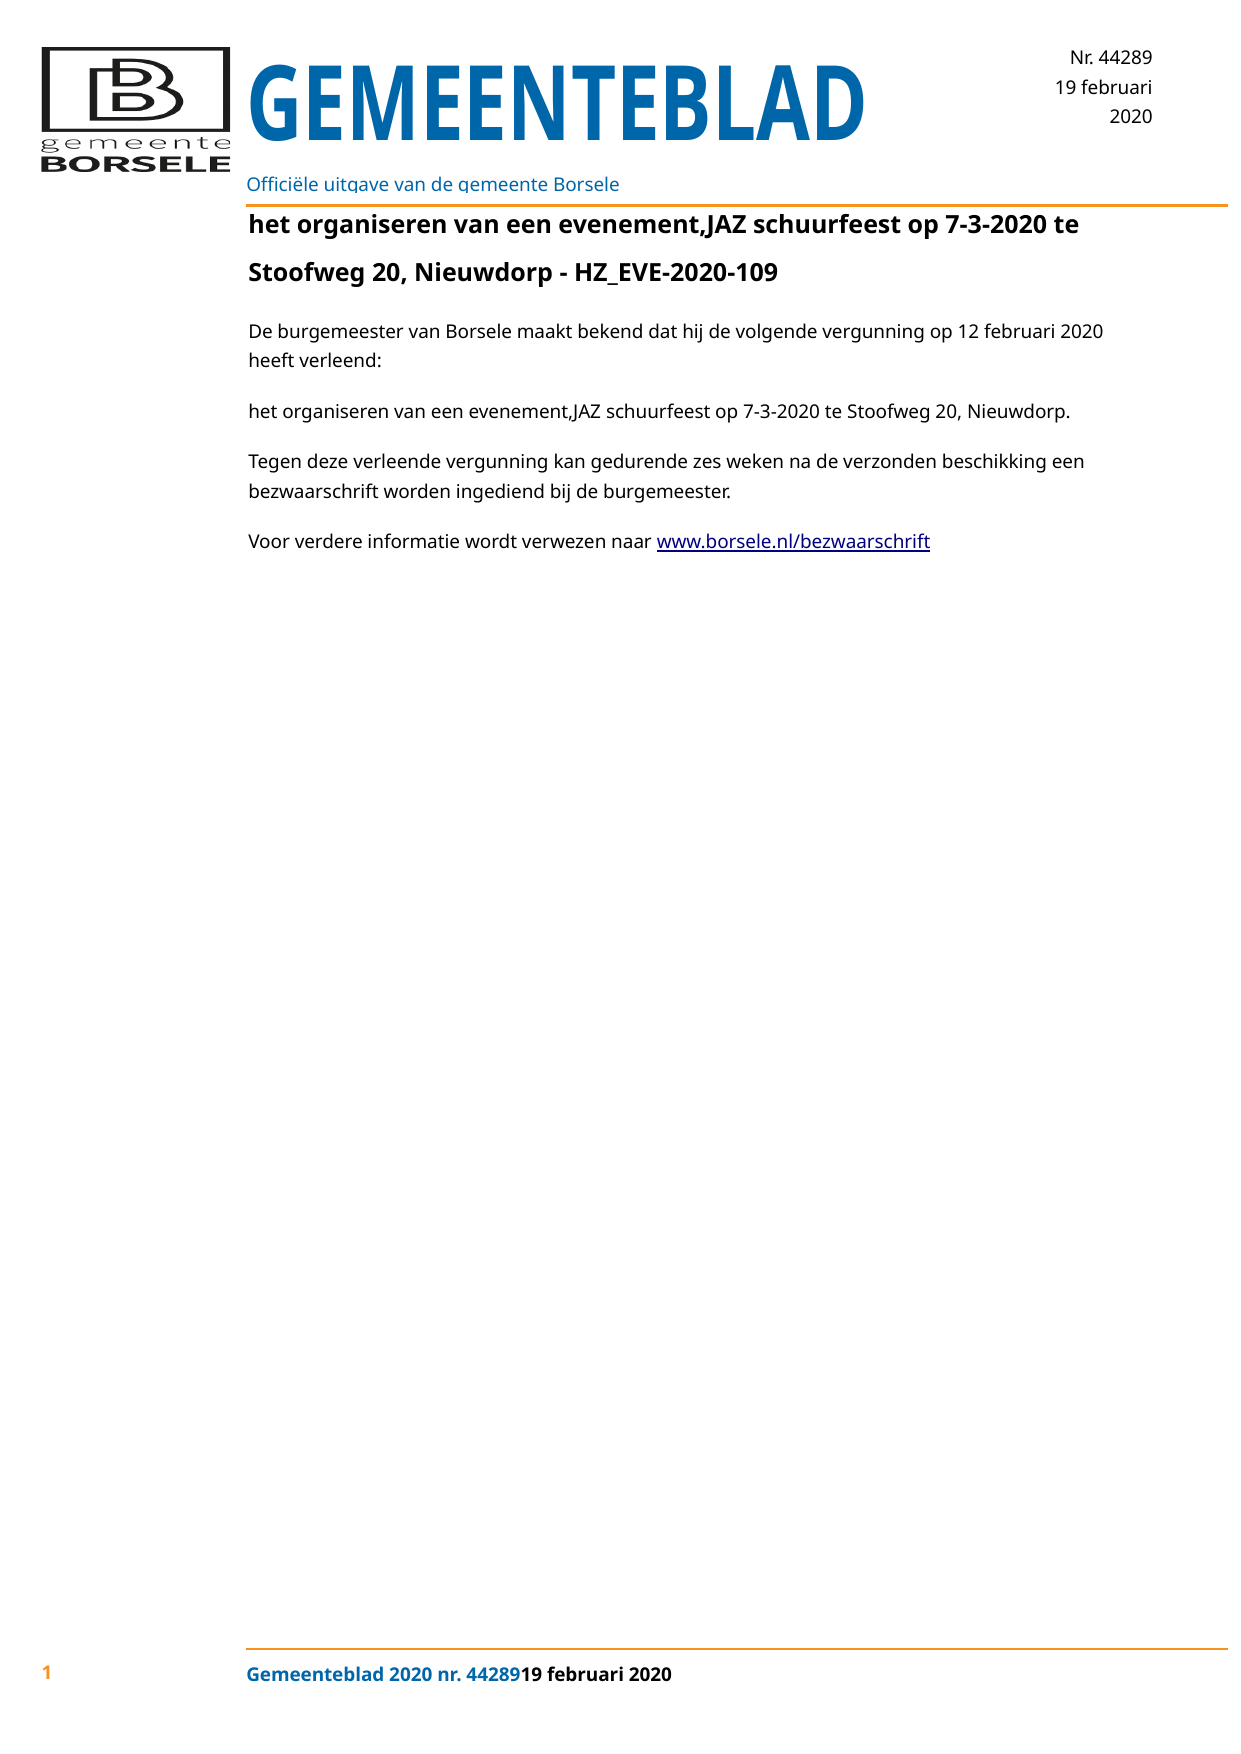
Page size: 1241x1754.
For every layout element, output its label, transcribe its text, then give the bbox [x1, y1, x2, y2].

text het organiseren van een evenement,JAZ schuurfeest op 7-3-2020 te Stoofweg 20, Nieuwdorp - HZ_EVE-2020-109 [248, 207, 1152, 288]
text Tegen deze verleende vergunning kan gedurende zes weken na de verzonden beschikking een bezwaarschrift worden ingediend bij de burgemeester. [248, 448, 1152, 504]
text het organiseren van een evenement,JAZ schuurfeest op 7-3-2020 te Stoofweg 20, Nieuwdorp. [248, 398, 1152, 424]
text De burgemeester van Borsele maakt bekend dat hij de volgende vergunning op 12 februari 2020 heeft verleend: [248, 318, 1152, 373]
text Voor verdere informatie wordt verwezen naar www.borsele.nl/bezwaarschrift [248, 528, 1152, 554]
picture [41, 47, 231, 172]
